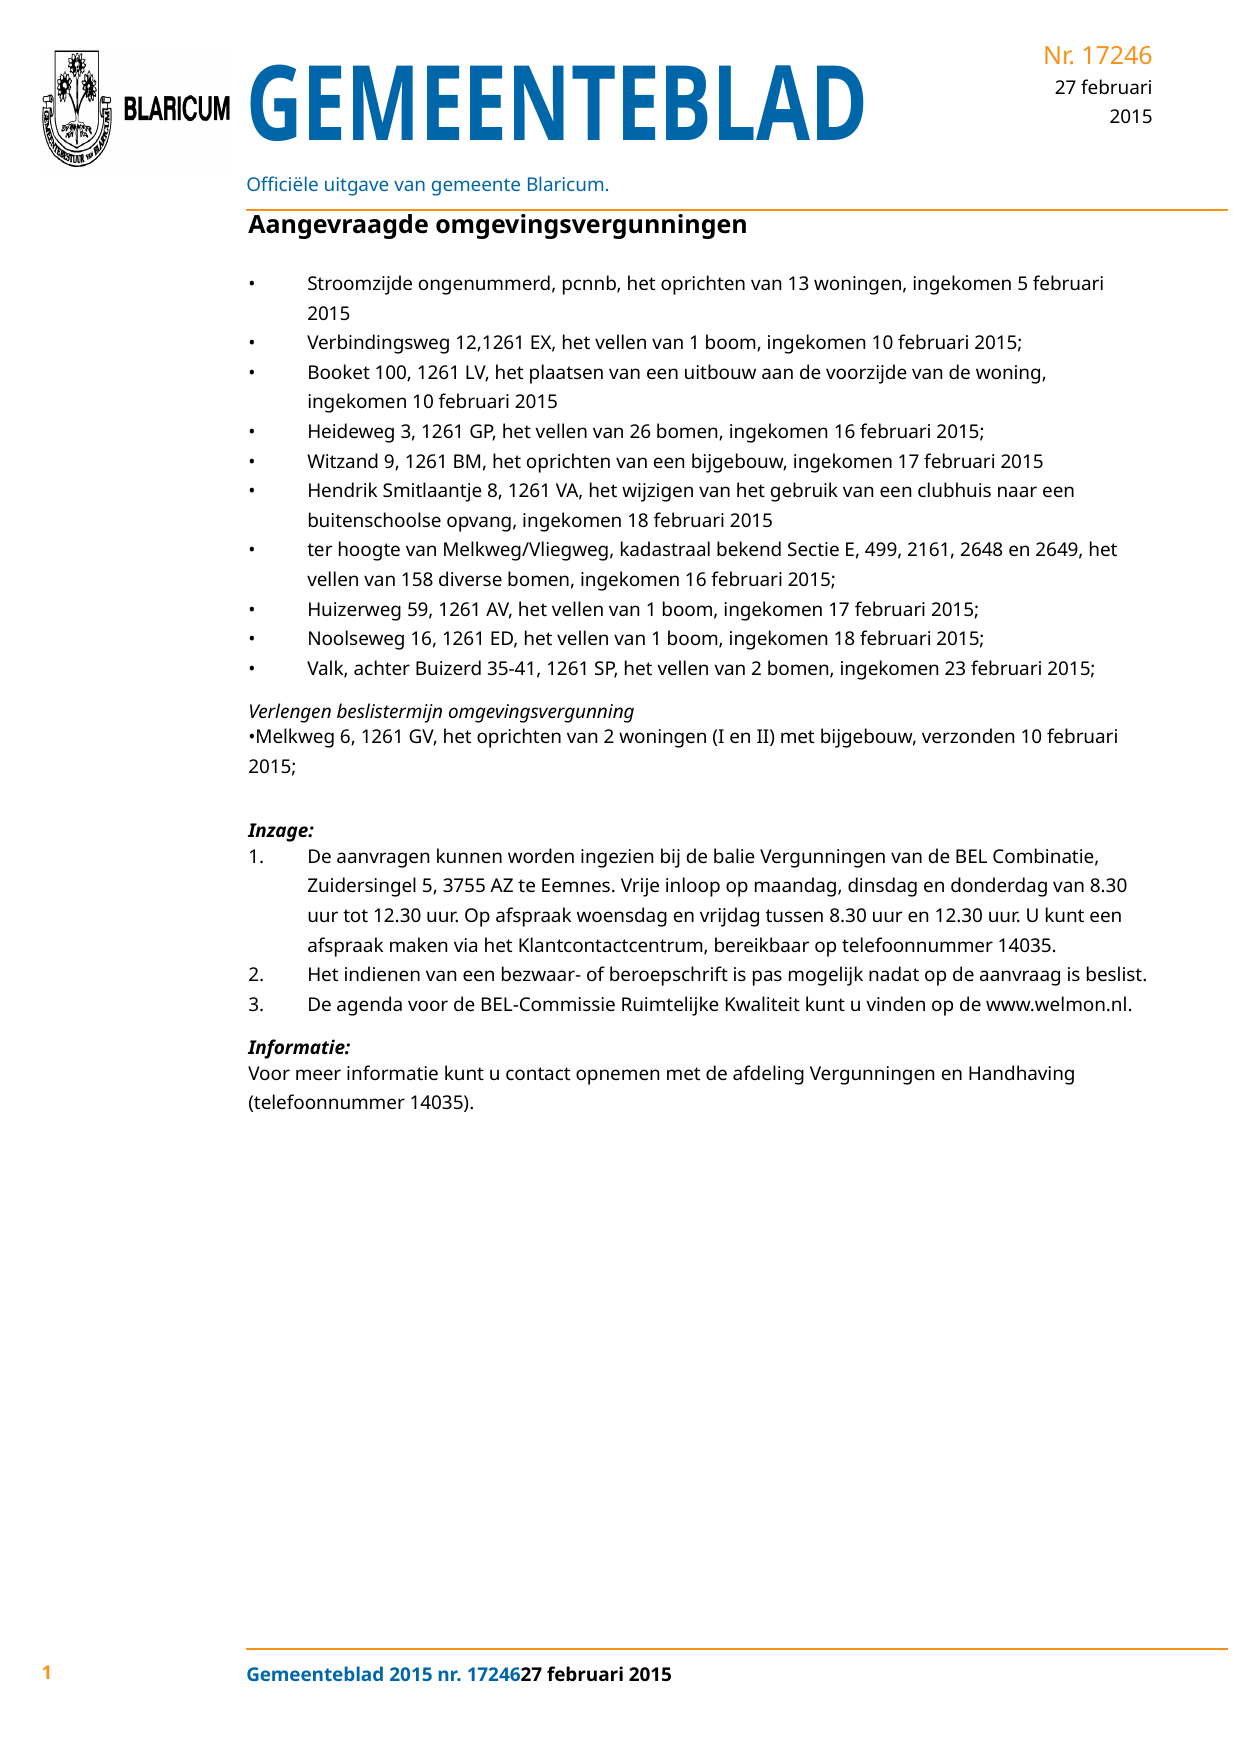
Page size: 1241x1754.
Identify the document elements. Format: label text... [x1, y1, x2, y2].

text •Melkweg 6, 1261 GV, het oprichten van 2 woningen (I en II) met bijgebouw, verzonden 10 februari 2015; [248, 724, 1152, 779]
text Aangevraagde omgevingsvergunningen [248, 211, 1152, 241]
list Valk, achter Buizerd 35-41, 1261 SP, het vellen van 2 bomen, ingekomen 23 februari 2015; [248, 655, 1152, 681]
list De agenda voor de BEL-Commissie Ruimtelijke Kwaliteit kunt u vinden op de www.welmon.nl. [248, 991, 1152, 1017]
list Witzand 9, 1261 BM, het oprichten van een bijgebouw, ingekomen 17 februari 2015 [248, 448, 1152, 473]
list Huizerweg 59, 1261 AV, het vellen van 1 boom, ingekomen 17 februari 2015; [248, 596, 1152, 621]
list Stroomzijde ongenummerd, pcnnb, het oprichten van 13 woningen, ingekomen 5 februari 2015 [248, 270, 1152, 326]
text Inzage: [248, 817, 1152, 843]
list De aanvragen kunnen worden ingezien bij de balie Vergunningen van de BEL Combinatie, Zuidersingel 5, 3755 AZ te Eemnes. Vrije inloop op maandag, dinsdag en donderdag van 8.30 uur tot 12.30 uur. Op afspraak woensdag en vrijdag tussen 8.30 uur en 12.30 uur. U kunt een afspraak maken via het Klantcontactcentrum, bereikbaar op telefoonnummer 14035. [248, 843, 1152, 957]
list Noolseweg 16, 1261 ED, het vellen van 1 boom, ingekomen 18 februari 2015; [248, 625, 1152, 651]
list Heideweg 3, 1261 GP, het vellen van 26 bomen, ingekomen 16 februari 2015; [248, 418, 1152, 444]
text Voor meer informatie kunt u contact opnemen met de afdeling Vergunningen en Handhaving (telefoonnummer 14035). [248, 1060, 1152, 1115]
text Informatie: [248, 1034, 1152, 1060]
text Verlengen beslistermijn omgevingsvergunning [248, 698, 1152, 724]
list ter hoogte van Melkweg/Vliegweg, kadastraal bekend Sectie E, 499, 2161, 2648 en 2649, het vellen van 158 diverse bomen, ingekomen 16 februari 2015; [248, 537, 1152, 592]
list Booket 100, 1261 LV, het plaatsen van een uitbouw aan de voorzijde van de woning, ingekomen 10 februari 2015 [248, 359, 1152, 414]
list Verbindingsweg 12,1261 EX, het vellen van 1 boom, ingekomen 10 februari 2015; [248, 329, 1152, 355]
picture [41, 47, 231, 172]
list Hendrik Smitlaantje 8, 1261 VA, het wijzigen van het gebruik van een clubhuis naar een buitenschoolse opvang, ingekomen 18 februari 2015 [248, 477, 1152, 533]
list Het indienen van een bezwaar- of beroepschrift is pas mogelijk nadat op de aanvraag is beslist. [248, 961, 1152, 987]
